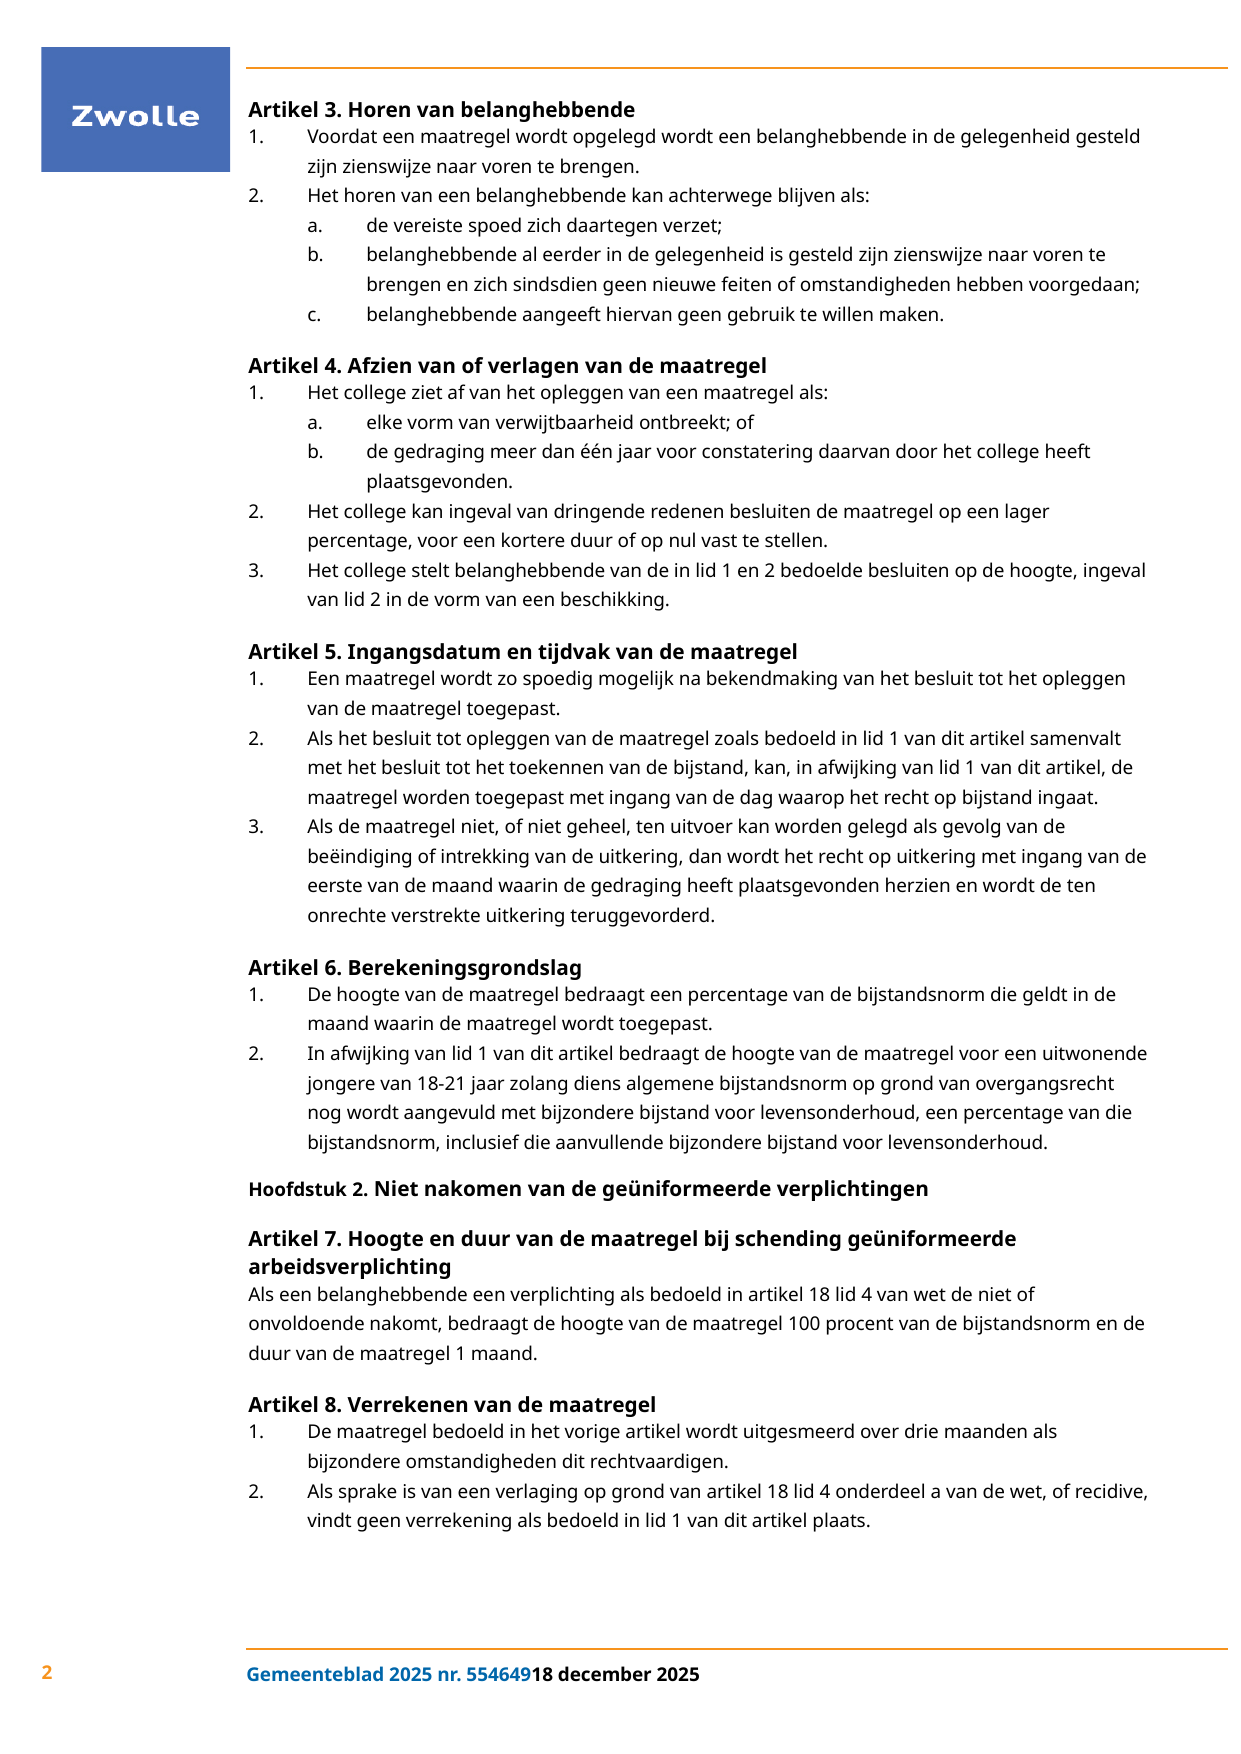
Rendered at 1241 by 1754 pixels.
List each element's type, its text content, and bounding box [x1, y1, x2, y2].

list Het college ziet af van het opleggen van een maatregel als: [248, 379, 1152, 405]
list Het college kan ingeval van dringende redenen besluiten de maatregel op een lager percentage, voor een kortere duur of op nul vast te stellen. [248, 498, 1152, 553]
text Hoofdstuk 2. Niet nakomen van de geüniformeerde verplichtingen [248, 1174, 1152, 1203]
list De hoogte van de maatregel bedraagt een percentage van de bijstandsnorm die geldt in de maand waarin de maatregel wordt toegepast. [248, 981, 1152, 1036]
list In afwijking van lid 1 van dit artikel bedraagt de hoogte van de maatregel voor een uitwonende jongere van 18-21 jaar zolang diens algemene bijstandsnorm op grond van overgangsrecht nog wordt aangevuld met bijzondere bijstand voor levensonderhoud, een percentage van die bijstandsnorm, inclusief die aanvullende bijzondere bijstand voor levensonderhoud. [248, 1040, 1152, 1155]
list Als de maatregel niet, of niet geheel, ten uitvoer kan worden gelegd als gevolg van de beëindiging of intrekking van de uitkering, dan wordt het recht op uitkering met ingang van de eerste van de maand waarin de gedraging heeft plaatsgevonden herzien en wordt de ten onrechte verstrekte uitkering teruggevorderd. [248, 813, 1152, 928]
list elke vorm van verwijtbaarheid ontbreekt; of [307, 409, 1152, 435]
text Artikel 3. Horen van belanghebbende [248, 95, 1152, 123]
list Het college stelt belanghebbende van de in lid 1 en 2 bedoelde besluiten op de hoogte, ingeval van lid 2 in de vorm van een beschikking. [248, 557, 1152, 612]
list de gedraging meer dan één jaar voor constatering daarvan door het college heeft plaatsgevonden. [307, 439, 1152, 494]
list Als sprake is van een verlaging op grond van artikel 18 lid 4 onderdeel a van de wet, of recidive, vindt geen verrekening als bedoeld in lid 1 van dit artikel plaats. [248, 1478, 1152, 1533]
text Artikel 8. Verrekenen van de maatregel [248, 1390, 1152, 1419]
picture [41, 47, 231, 172]
list de vereiste spoed zich daartegen verzet; [307, 212, 1152, 238]
list belanghebbende al eerder in de gelegenheid is gesteld zijn zienswijze naar voren te brengen en zich sindsdien geen nieuwe feiten of omstandigheden hebben voorgedaan; [307, 242, 1152, 297]
list Voordat een maatregel wordt opgelegd wordt een belanghebbende in de gelegenheid gesteld zijn zienswijze naar voren te brengen. [248, 123, 1152, 178]
text Artikel 5. Ingangsdatum en tijdvak van de maatregel [248, 637, 1152, 666]
list belanghebbende aangeeft hiervan geen gebruik te willen maken. [307, 301, 1152, 326]
text Artikel 6. Berekeningsgrondslag [248, 953, 1152, 981]
list Het horen van een belanghebbende kan achterwege blijven als: [248, 182, 1152, 208]
text Artikel 7. Hoogte en duur van de maatregel bij schending geüniformeerde arbeidsverplichting [248, 1224, 1152, 1281]
text Artikel 4. Afzien van of verlagen van de maatregel [248, 351, 1152, 379]
list De maatregel bedoeld in het vorige artikel wordt uitgesmeerd over drie maanden als bijzondere omstandigheden dit rechtvaardigen. [248, 1419, 1152, 1474]
list Een maatregel wordt zo spoedig mogelijk na bekendmaking van het besluit tot het opleggen van de maatregel toegepast. [248, 666, 1152, 721]
list Als het besluit tot opleggen van de maatregel zoals bedoeld in lid 1 van dit artikel samenvalt met het besluit tot het toekennen van de bijstand, kan, in afwijking van lid 1 van dit artikel, de maatregel worden toegepast met ingang van de dag waarop het recht op bijstand ingaat. [248, 725, 1152, 809]
text Als een belanghebbende een verplichting als bedoeld in artikel 18 lid 4 van wet de niet of onvoldoende nakomt, bedraagt de hoogte van de maatregel 100 procent van de bijstandsnorm en de duur van de maatregel 1 maand. [248, 1281, 1152, 1366]
